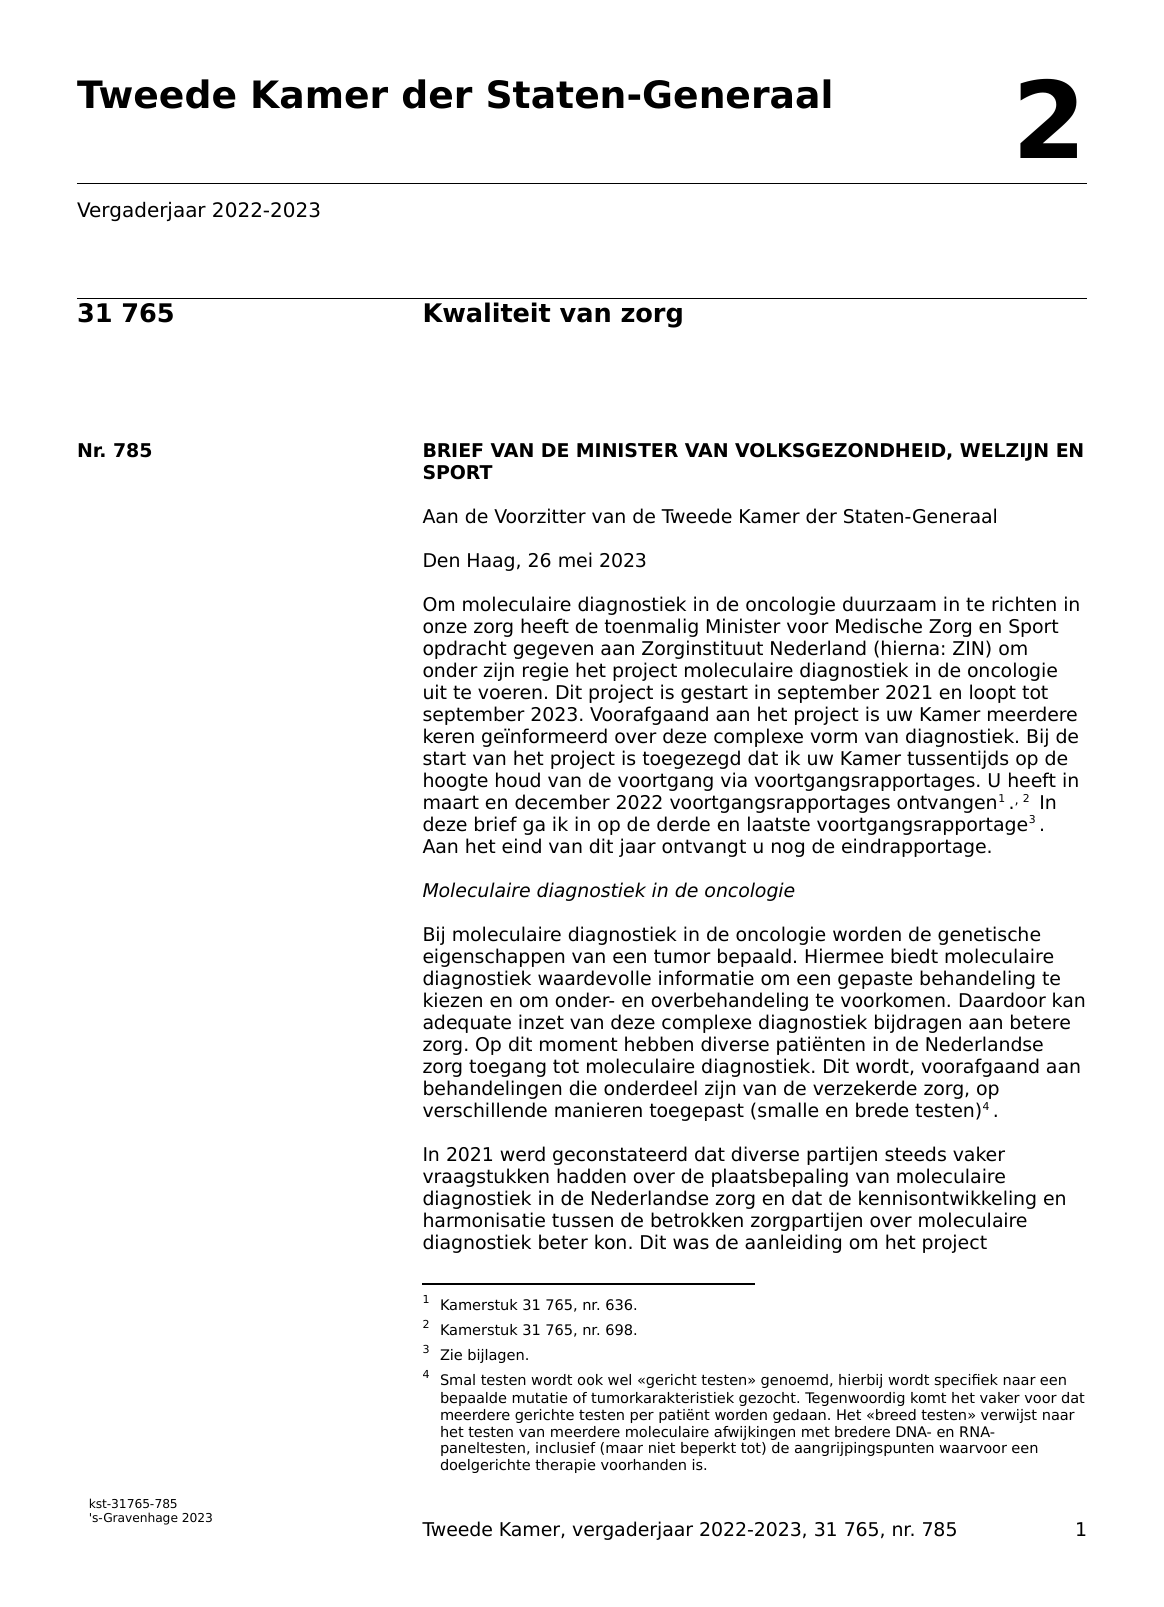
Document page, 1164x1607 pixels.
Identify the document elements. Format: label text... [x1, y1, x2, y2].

text Zie bijlagen. [422, 1343, 1087, 1365]
text Bij moleculaire diagnostiek in de oncologie worden de genetische eigenschappen van een tumor bepaald. Hiermee biedt moleculaire diagnostiek waardevolle informatie om een gepaste behandeling te kiezen en om onder- en overbehandeling te voorkomen. Daardoor kan adequate inzet van deze complexe diagnostiek bijdragen aan betere zorg. Op dit moment hebben diverse patiënten in de Nederlandse zorg toegang tot moleculaire diagnostiek. Dit wordt, voorafgaand aan behandelingen die onderdeel zijn van de verzekerde zorg, op verschillende manieren toegepast (smalle en brede testen). [422, 924, 1087, 1122]
subtitle 31 765 Kwaliteit van zorg [77, 299, 1087, 329]
table_cell Vergaderjaar 2022-2023 [77, 184, 1087, 298]
text 's-Gravenhage 2023 [88, 1511, 323, 1525]
table_header Tweede Kamer der Staten-Generaal [77, 59, 886, 183]
text In 2021 werd geconstateerd dat diverse partijen steeds vaker vraagstukken hadden over de plaatsbepaling van moleculaire diagnostiek in de Nederlandse zorg en dat de kennisontwikkeling en harmonisatie tussen de betrokken zorgpartijen over moleculaire diagnostiek beter kon. Dit was de aanleiding om het project [422, 1144, 1087, 1254]
text Kamerstuk 31 765, nr. 636. [422, 1293, 1087, 1315]
subtitle Nr. 785 BRIEF VAN DE MINISTER VAN VOLKSGEZONDHEID, WELZIJN EN SPORT [77, 440, 1087, 484]
text Om moleculaire diagnostiek in de oncologie duurzaam in te richten in onze zorg heeft de toenmalig Minister voor Medische Zorg en Sport opdracht gegeven aan Zorginstituut Nederland (hierna: ZIN) om onder zijn regie het project moleculaire diagnostiek in de oncologie uit te voeren. Dit project is gestart in september 2021 en loopt tot september 2023. Voorafgaand aan het project is uw Kamer meerdere keren geïnformeerd over deze complexe vorm van diagnostiek. Bij de start van het project is toegezegd dat ik uw Kamer tussentijds op de hoogte houd van de voortgang via voortgangsrapportages. U heeft in maart en december 2022 voortgangsrapportages ontvangen., In deze brief ga ik in op de derde en laatste voortgangsrapportage. Aan het eind van dit jaar ontvangt u nog de eindrapportage. [422, 594, 1087, 858]
text kst-31765-785 [88, 1497, 323, 1511]
text Aan de Voorzitter van de Tweede Kamer der Staten-Generaal [422, 506, 1087, 528]
text Smal testen wordt ook wel «gericht testen» genoemd, hierbij wordt specifiek naar een bepaalde mutatie of tumorkarakteristiek gezocht. Tegenwoordig komt het vaker voor dat meerdere gerichte testen per patiënt worden gedaan. Het «breed testen» verwijst naar het testen van meerdere moleculaire afwijkingen met bredere DNA- en RNA- paneltesten, inclusief (maar niet beperkt tot) de aangrijpingspunten waarvoor een doelgerichte therapie voorhanden is. [422, 1368, 1087, 1474]
table_header 2 [886, 59, 1087, 183]
subtitle Moleculaire diagnostiek in de oncologie [422, 880, 1087, 902]
text Kamerstuk 31 765, nr. 698. [422, 1318, 1087, 1340]
text Den Haag, 26 mei 2023 [422, 550, 1087, 572]
